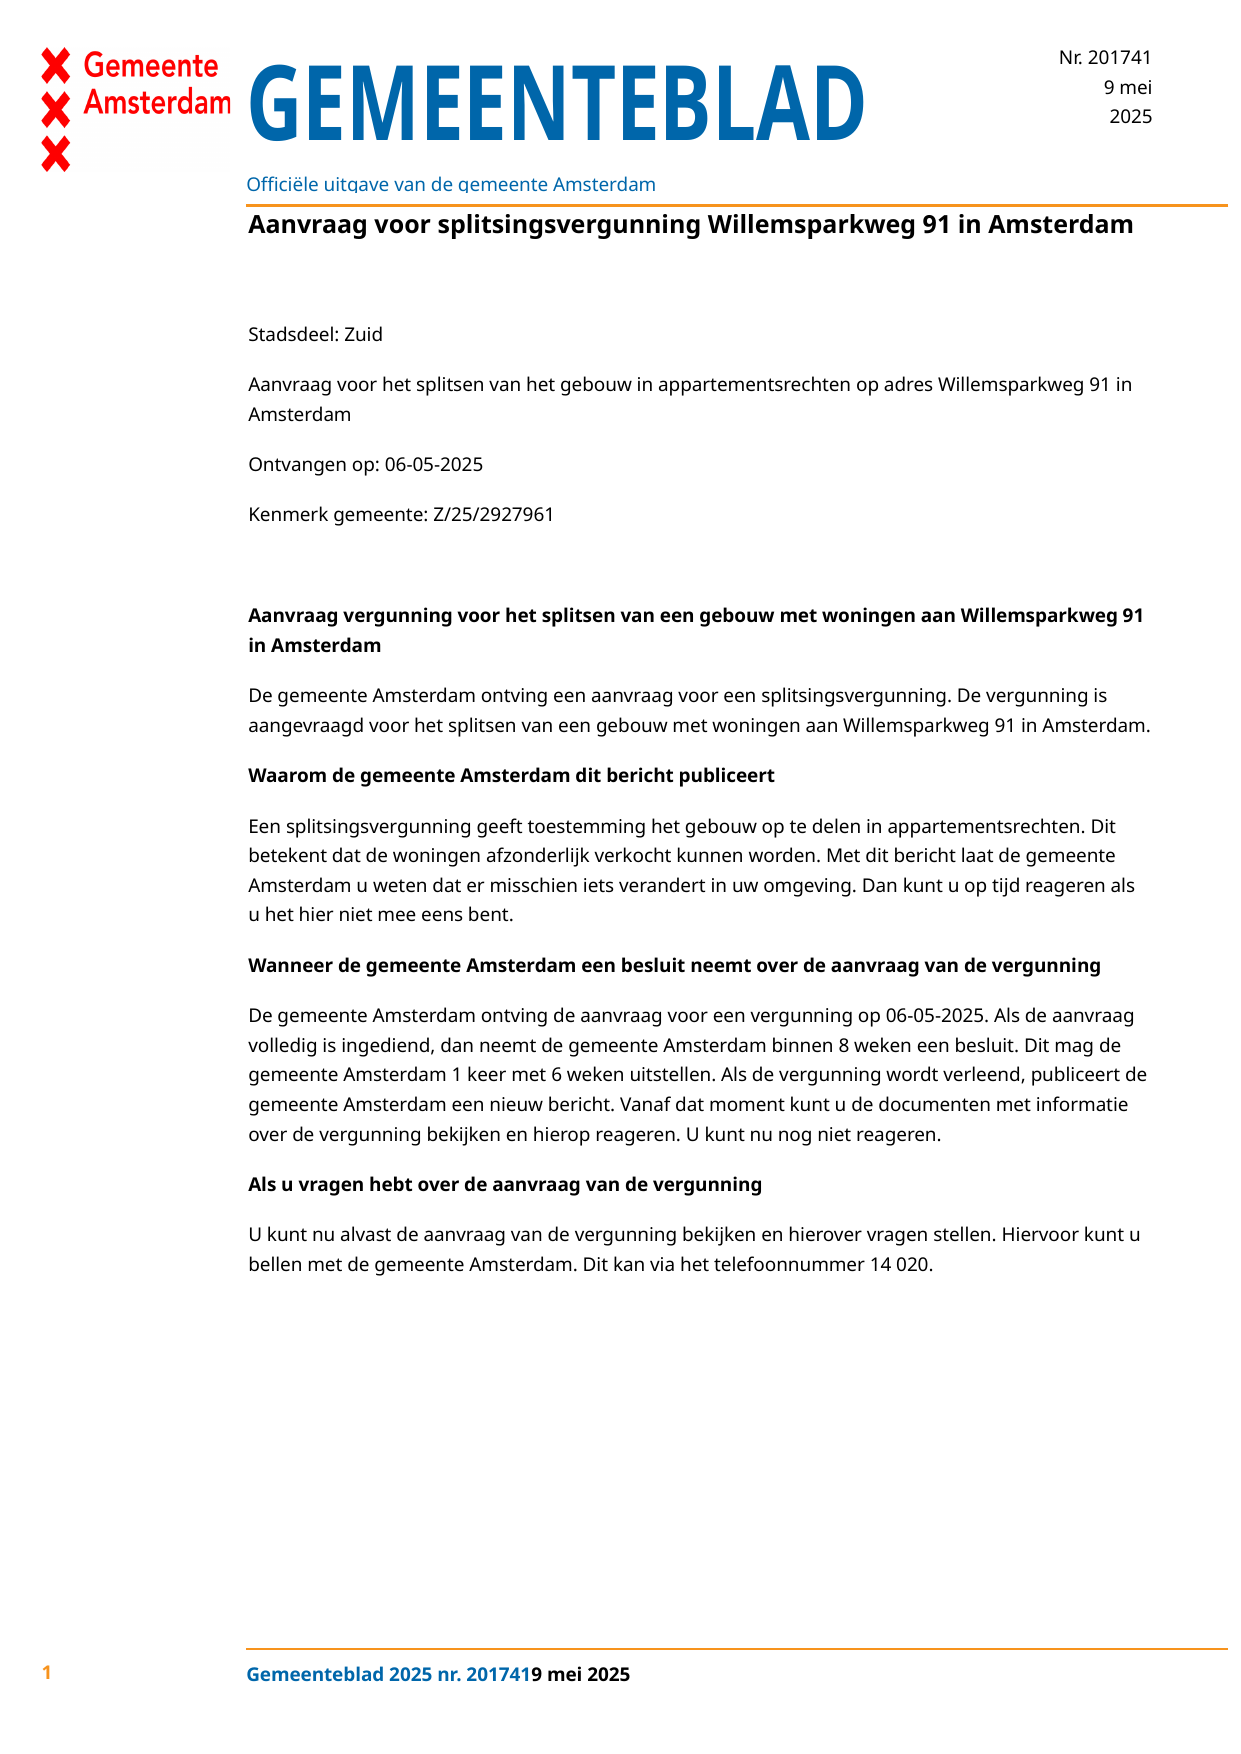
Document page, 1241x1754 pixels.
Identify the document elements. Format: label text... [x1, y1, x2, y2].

picture [41, 47, 231, 172]
text Stadsdeel: Zuid [248, 321, 1152, 346]
text Aanvraag voor splitsingsvergunning Willemsparkweg 91 in Amsterdam [248, 207, 1152, 241]
text Als u vragen hebt over de aanvraag van de vergunning [248, 1171, 1152, 1197]
text Wanneer de gemeente Amsterdam een besluit neemt over de aanvraag van de vergunning [248, 952, 1152, 978]
text Aanvraag vergunning voor het splitsen van een gebouw met woningen aan Willemsparkweg 91 in Amsterdam [248, 602, 1152, 658]
text De gemeente Amsterdam ontving een aanvraag voor een splitsingsvergunning. De vergunning is aangevraagd voor het splitsen van een gebouw met woningen aan Willemsparkweg 91 in Amsterdam. [248, 682, 1152, 738]
text De gemeente Amsterdam ontving de aanvraag voor een vergunning op 06-05-2025. Als de aanvraag volledig is ingediend, dan neemt de gemeente Amsterdam binnen 8 weken een besluit. Dit mag de gemeente Amsterdam 1 keer met 6 weken uitstellen. Als de vergunning wordt verleend, publiceert de gemeente Amsterdam een nieuw bericht. Vanaf dat moment kunt u de documenten met informatie over de vergunning bekijken en hierop reageren. U kunt nu nog niet reageren. [248, 1002, 1152, 1146]
text Kenmerk gemeente: Z/25/2927961 [248, 502, 1152, 527]
text Ontvangen op: 06-05-2025 [248, 451, 1152, 477]
text Aanvraag voor het splitsen van het gebouw in appartementsrechten op adres Willemsparkweg 91 in Amsterdam [248, 371, 1152, 426]
text Waarom de gemeente Amsterdam dit bericht publiceert [248, 762, 1152, 788]
text Een splitsingsvergunning geeft toestemming het gebouw op te delen in appartementsrechten. Dit betekent dat de woningen afzonderlijk verkocht kunnen worden. Met dit bericht laat de gemeente Amsterdam u weten dat er misschien iets verandert in uw omgeving. Dan kunt u op tijd reageren als u het hier niet mee eens bent. [248, 813, 1152, 927]
text U kunt nu alvast de aanvraag van de vergunning bekijken en hierover vragen stellen. Hiervoor kunt u bellen met de gemeente Amsterdam. Dit kan via het telefoonnummer 14 020. [248, 1222, 1152, 1277]
